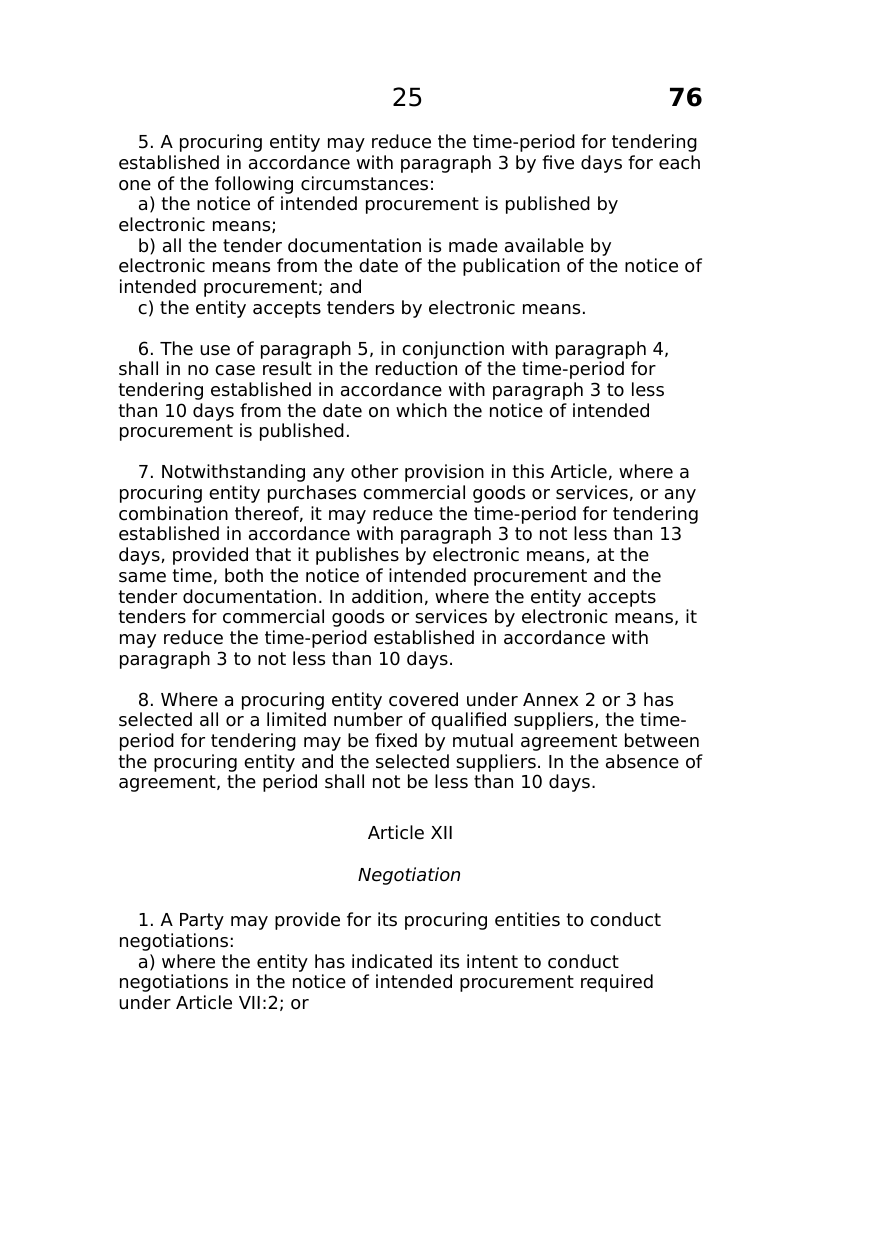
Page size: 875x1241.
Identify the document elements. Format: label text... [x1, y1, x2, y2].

text 1. A Party may provide for its procuring entities to conduct negotiations: [118, 910, 703, 952]
text 5. A procuring entity may reduce the time-period for tendering established in accordance with paragraph 3 by five days for each one of the following circumstances: [118, 132, 703, 194]
text 7. Notwithstanding any other provision in this Article, where a procuring entity purchases commercial goods or services, or any combination thereof, it may reduce the time-period for tendering established in accordance with paragraph 3 to not less than 13 days, provided that it publishes by electronic means, at the same time, both the notice of intended procurement and the tender documentation. In addition, where the entity accepts tenders for commercial goods or services by electronic means, it may reduce the time-period established in accordance with paragraph 3 to not less than 10 days. [118, 462, 703, 669]
subtitle Article XII Negotiation [118, 823, 703, 885]
text 6. The use of paragraph 5, in conjunction with paragraph 4, shall in no case result in the reduction of the time-period for tendering established in accordance with paragraph 3 to less than 10 days from the date on which the notice of intended procurement is published. [118, 338, 703, 442]
text c) the entity accepts tenders by electronic means. [118, 298, 703, 318]
text 8. Where a procuring entity covered under Annex 2 or 3 has selected all or a limited number of qualified suppliers, the time-period for tendering may be fixed by mutual agreement between the procuring entity and the selected suppliers. In the absence of agreement, the period shall not be less than 10 days. [118, 689, 703, 793]
text a) where the entity has indicated its intent to conduct negotiations in the notice of intended procurement required under Article VII:2; or [118, 952, 703, 1014]
text a) the notice of intended procurement is published by electronic means; [118, 194, 703, 236]
text b) all the tender documentation is made available by electronic means from the date of the publication of the notice of intended procurement; and [118, 236, 703, 298]
